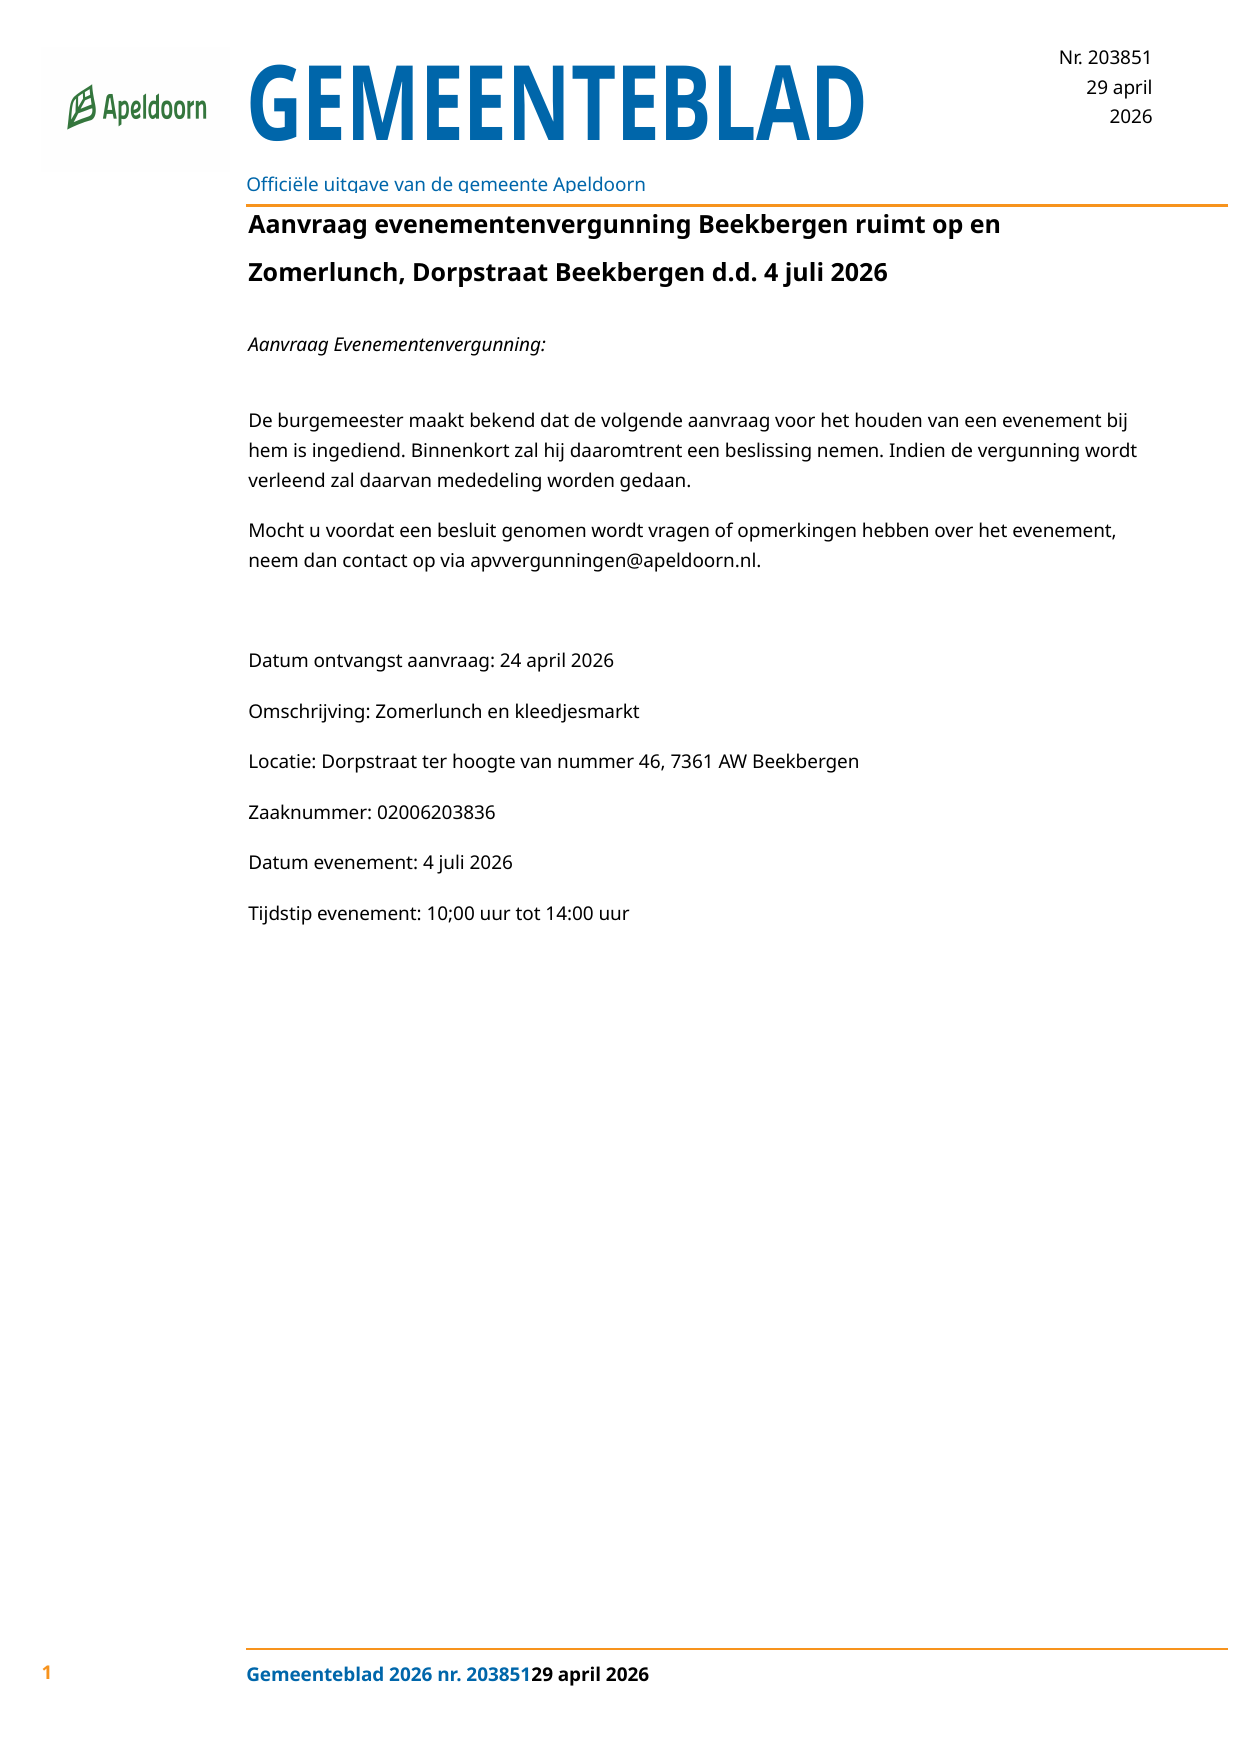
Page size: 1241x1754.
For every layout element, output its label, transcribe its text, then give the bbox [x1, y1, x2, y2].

text Aanvraag evenementenvergunning Beekbergen ruimt op en Zomerlunch, Dorpstraat Beekbergen d.d. 4 juli 2026 [248, 207, 1152, 288]
text Locatie: Dorpstraat ter hoogte van nummer 46, 7361 AW Beekbergen [248, 748, 1152, 774]
text Zaaknummer: 02006203836 [248, 799, 1152, 824]
text Tijdstip evenement: 10;00 uur tot 14:00 uur [248, 900, 1152, 925]
text Aanvraag Evenementenvergunning: [248, 331, 1152, 357]
text Datum ontvangst aanvraag: 24 april 2026 [248, 648, 1152, 673]
text Omschrijving: Zomerlunch en kleedjesmarkt [248, 698, 1152, 724]
text Datum evenement: 4 juli 2026 [248, 849, 1152, 875]
text Mocht u voordat een besluit genomen wordt vragen of opmerkingen hebben over het evenement, neem dan contact op via apvvergunningen@apeldoorn.nl. [248, 517, 1152, 572]
picture [41, 47, 231, 172]
text De burgemeester maakt bekend dat de volgende aanvraag voor het houden van een evenement bij hem is ingediend. Binnenkort zal hij daaromtrent een beslissing nemen. Indien de vergunning wordt verleend zal daarvan mededeling worden gedaan. [248, 408, 1152, 492]
